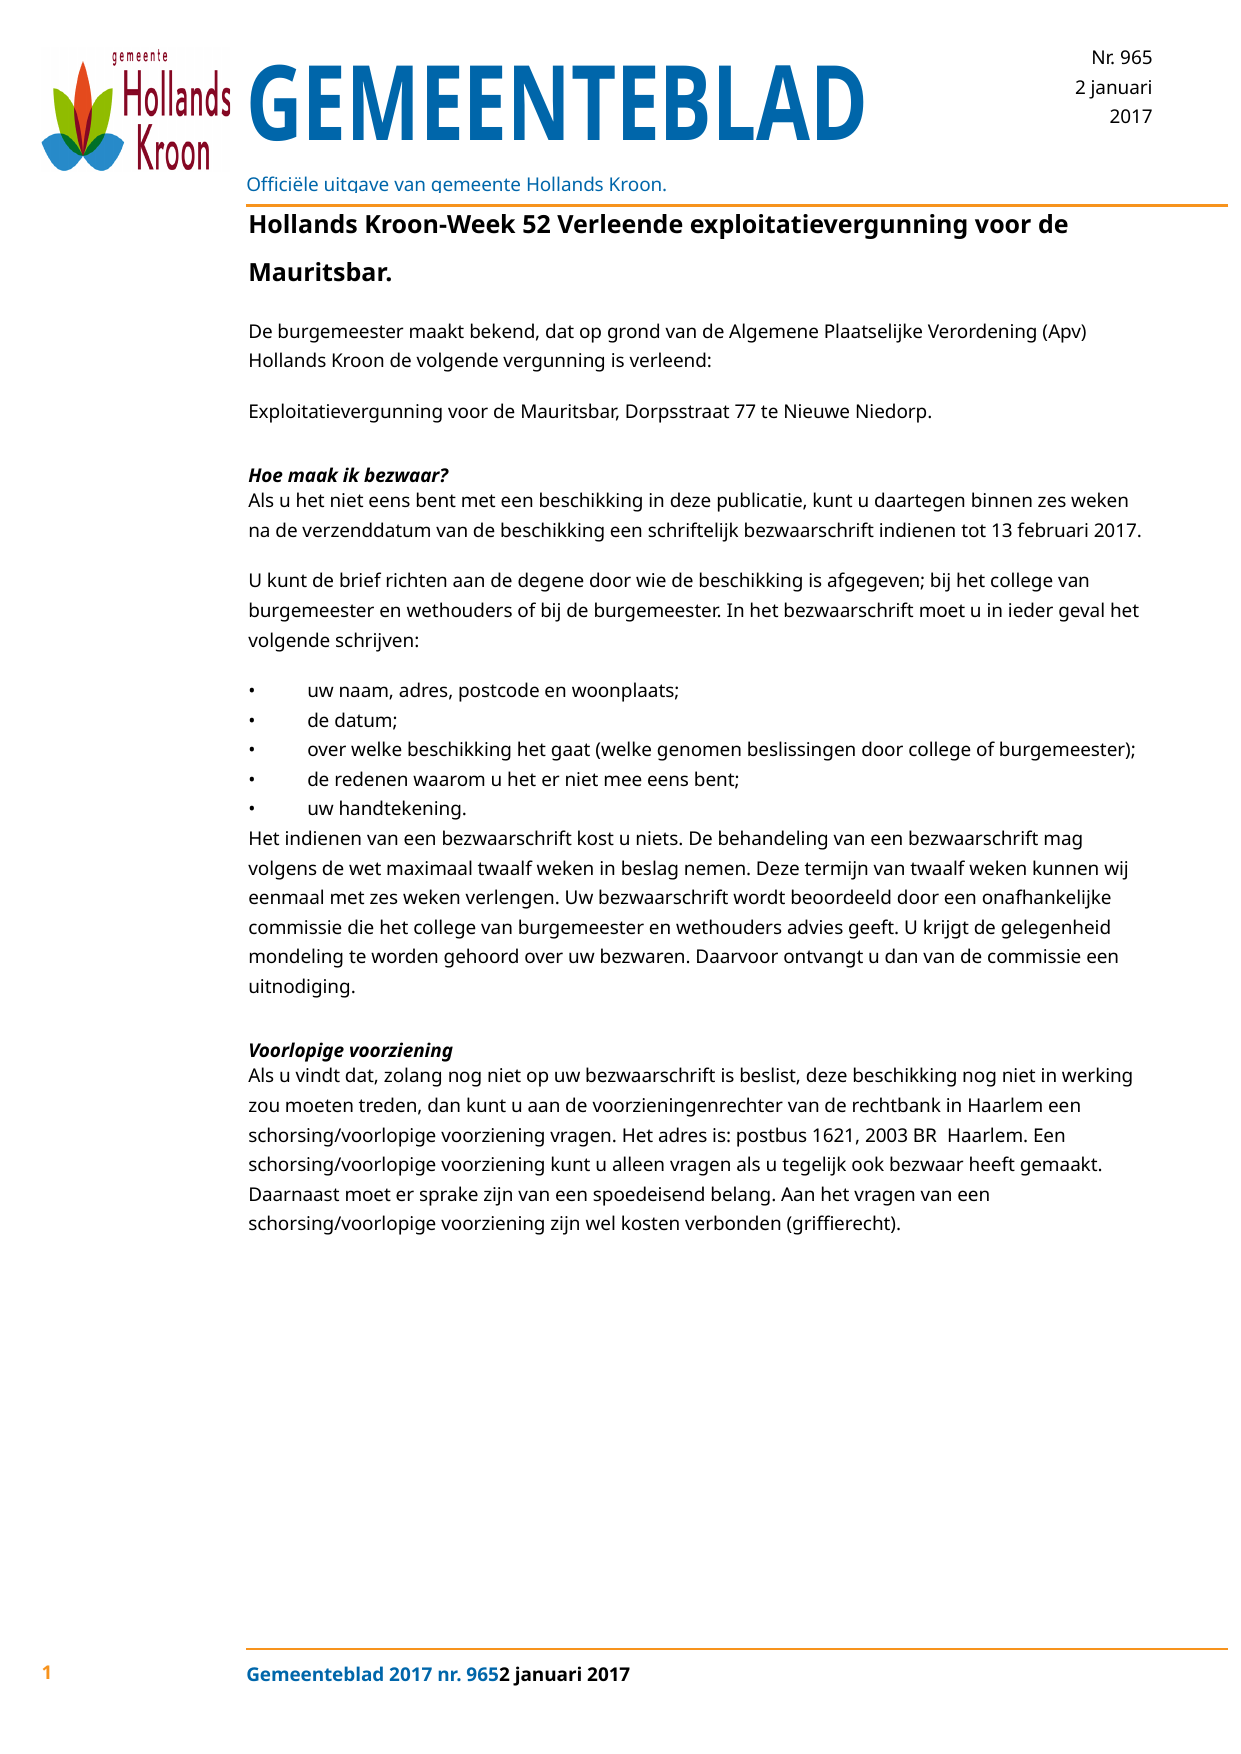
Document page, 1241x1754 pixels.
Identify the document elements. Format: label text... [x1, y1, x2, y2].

text U kunt de brief richten aan de degene door wie de beschikking is afgegeven; bij het college van burgemeester en wethouders of bij de burgemeester. In het bezwaarschrift moet u in ieder geval het volgende schrijven: [248, 568, 1152, 652]
list uw handtekening. [248, 796, 1152, 821]
text Voorlopige voorziening [248, 1037, 1152, 1063]
list de datum; [248, 707, 1152, 732]
text Als u het niet eens bent met een beschikking in deze publicatie, kunt u daartegen binnen zes weken na de verzenddatum van de beschikking een schriftelijk bezwaarschrift indienen tot 13 februari 2017. [248, 488, 1152, 543]
list de redenen waarom u het er niet mee eens bent; [248, 766, 1152, 792]
text Als u vindt dat, zolang nog niet op uw bezwaarschrift is beslist, deze beschikking nog niet in werking zou moeten treden, dan kunt u aan de voorzieningenrechter van de rechtbank in Haarlem een schorsing/voorlopige voorziening vragen. Het adres is: postbus 1621, 2003 BR Haarlem. Een schorsing/voorlopige voorziening kunt u alleen vragen als u tegelijk ook bezwaar heeft gemaakt. Daarnaast moet er sprake zijn van een spoedeisend belang. Aan het vragen van een schorsing/voorlopige voorziening zijn wel kosten verbonden (griffierecht). [248, 1063, 1152, 1236]
list uw naam, adres, postcode en woonplaats; [248, 677, 1152, 703]
list over welke beschikking het gaat (welke genomen beslissingen door college of burgemeester); [248, 736, 1152, 762]
text Exploitatievergunning voor de Mauritsbar, Dorpsstraat 77 te Nieuwe Niedorp. [248, 398, 1152, 424]
text De burgemeester maakt bekend, dat op grond van de Algemene Plaatselijke Verordening (Apv) Hollands Kroon de volgende vergunning is verleend: [248, 318, 1152, 373]
picture [41, 47, 231, 172]
text Hollands Kroon-Week 52 Verleende exploitatievergunning voor de Mauritsbar. [248, 207, 1152, 288]
text Het indienen van een bezwaarschrift kost u niets. De behandeling van een bezwaarschrift mag volgens de wet maximaal twaalf weken in beslag nemen. Deze termijn van twaalf weken kunnen wij eenmaal met zes weken verlengen. Uw bezwaarschrift wordt beoordeeld door een onafhankelijke commissie die het college van burgemeester en wethouders advies geeft. U krijgt de gelegenheid mondeling te worden gehoord over uw bezwaren. Daarvoor ontvangt u dan van de commissie een uitnodiging. [248, 825, 1152, 999]
text Hoe maak ik bezwaar? [248, 462, 1152, 488]
